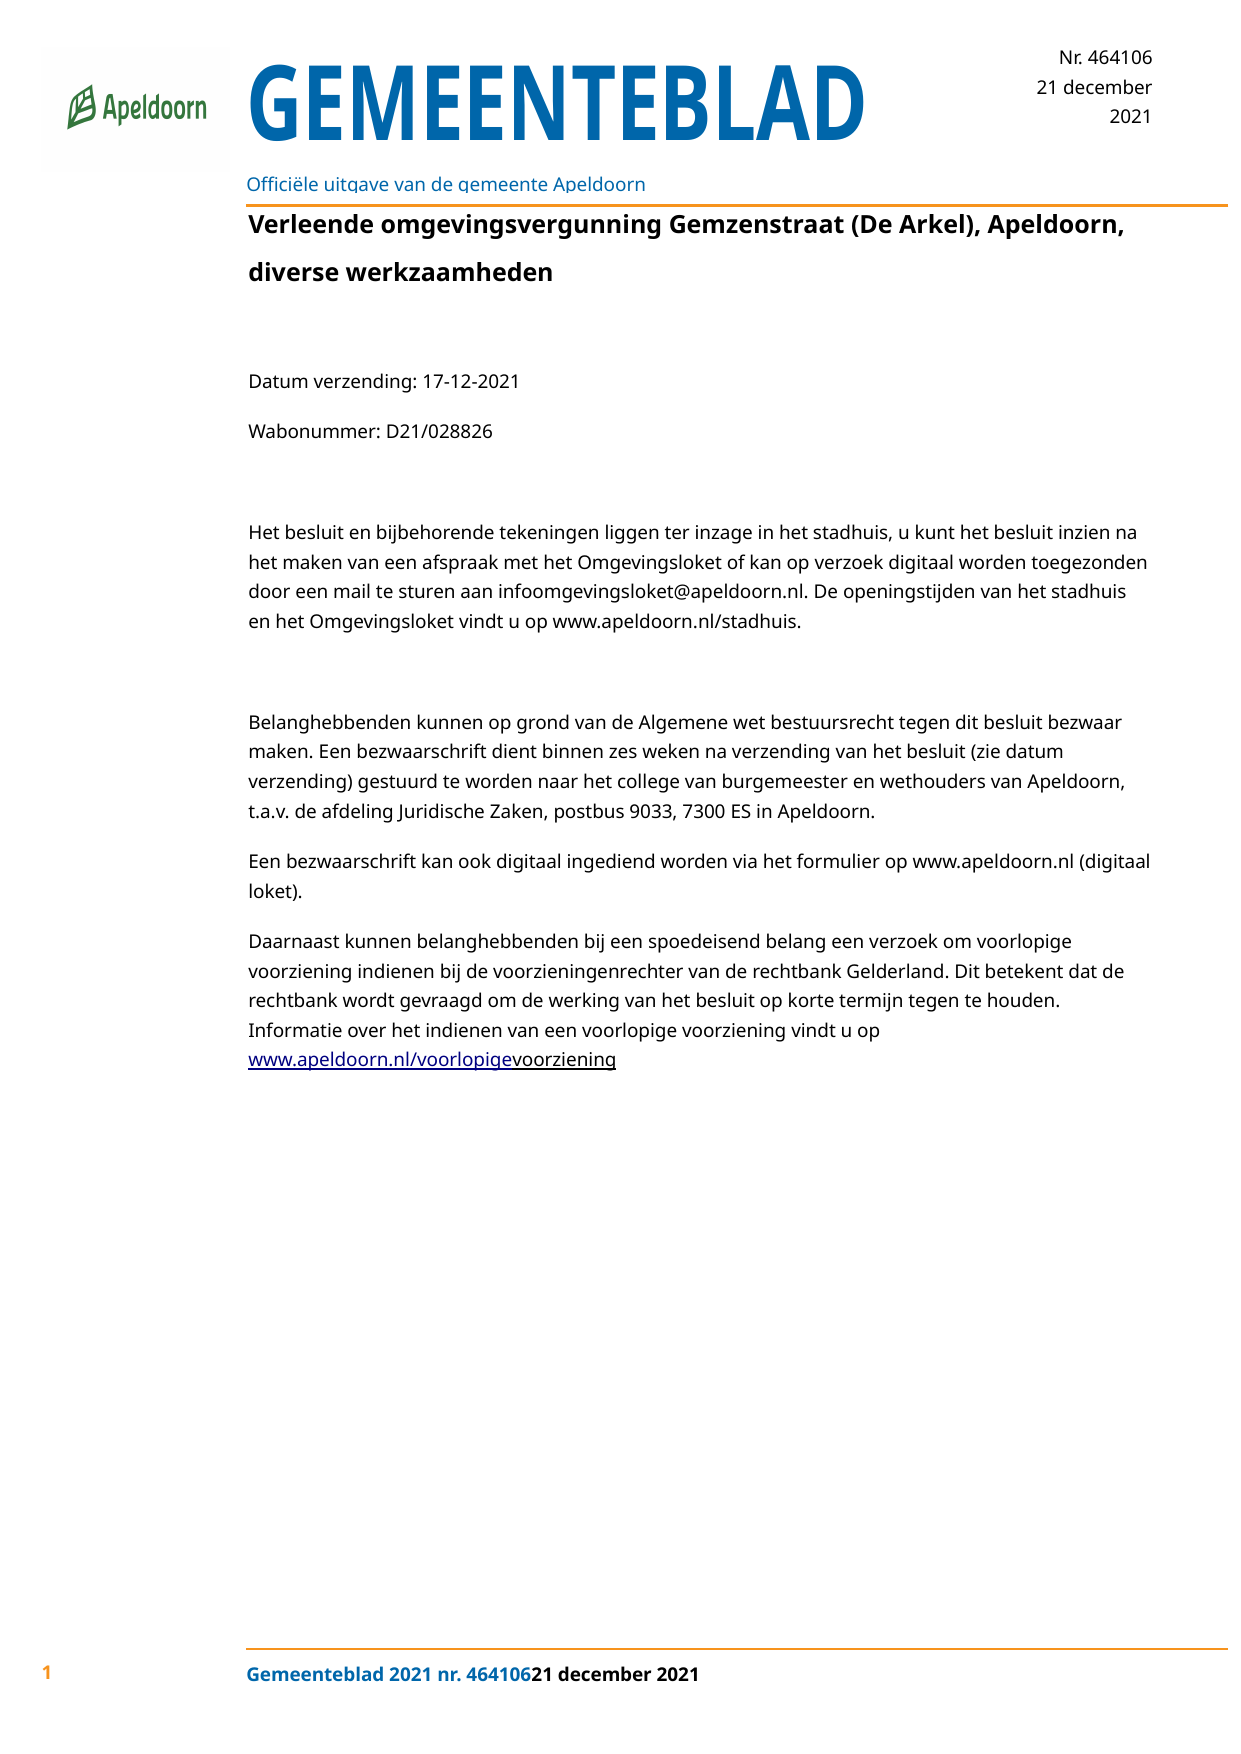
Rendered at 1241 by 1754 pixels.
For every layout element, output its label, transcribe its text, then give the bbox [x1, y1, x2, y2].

text Belanghebbenden kunnen op grond van de Algemene wet bestuursrecht tegen dit besluit bezwaar maken. Een bezwaarschrift dient binnen zes weken na verzending van het besluit (zie datum verzending) gestuurd te worden naar het college van burgemeester en wethouders van Apeldoorn, t.a.v. de afdeling Juridische Zaken, postbus 9033, 7300 ES in Apeldoorn. [248, 709, 1152, 824]
text Datum verzending: 17-12-2021 [248, 368, 1152, 394]
picture [41, 47, 231, 172]
text Het besluit en bijbehorende tekeningen liggen ter inzage in het stadhuis, u kunt het besluit inzien na het maken van een afspraak met het Omgevingsloket of kan op verzoek digitaal worden toegezonden door een mail te sturen aan infoomgevingsloket@apeldoorn.nl. De openingstijden van het stadhuis en het Omgevingsloket vindt u op www.apeldoorn.nl/stadhuis. [248, 519, 1152, 634]
text Wabonummer: D21/028826 [248, 419, 1152, 444]
text Daarnaast kunnen belanghebbenden bij een spoedeisend belang een verzoek om voorlopige voorziening indienen bij de voorzieningenrechter van de rechtbank Gelderland. Dit betekent dat de rechtbank wordt gevraagd om de werking van het besluit op korte termijn tegen te houden. Informatie over het indienen van een voorlopige voorziening vindt u op www.apeldoorn.nl/voorlopigevoorziening [248, 928, 1152, 1072]
text Een bezwaarschrift kan ook digitaal ingediend worden via het formulier op www.apeldoorn.nl (digitaal loket). [248, 848, 1152, 904]
text Verleende omgevingsvergunning Gemzenstraat (De Arkel), Apeldoorn, diverse werkzaamheden [248, 207, 1152, 288]
